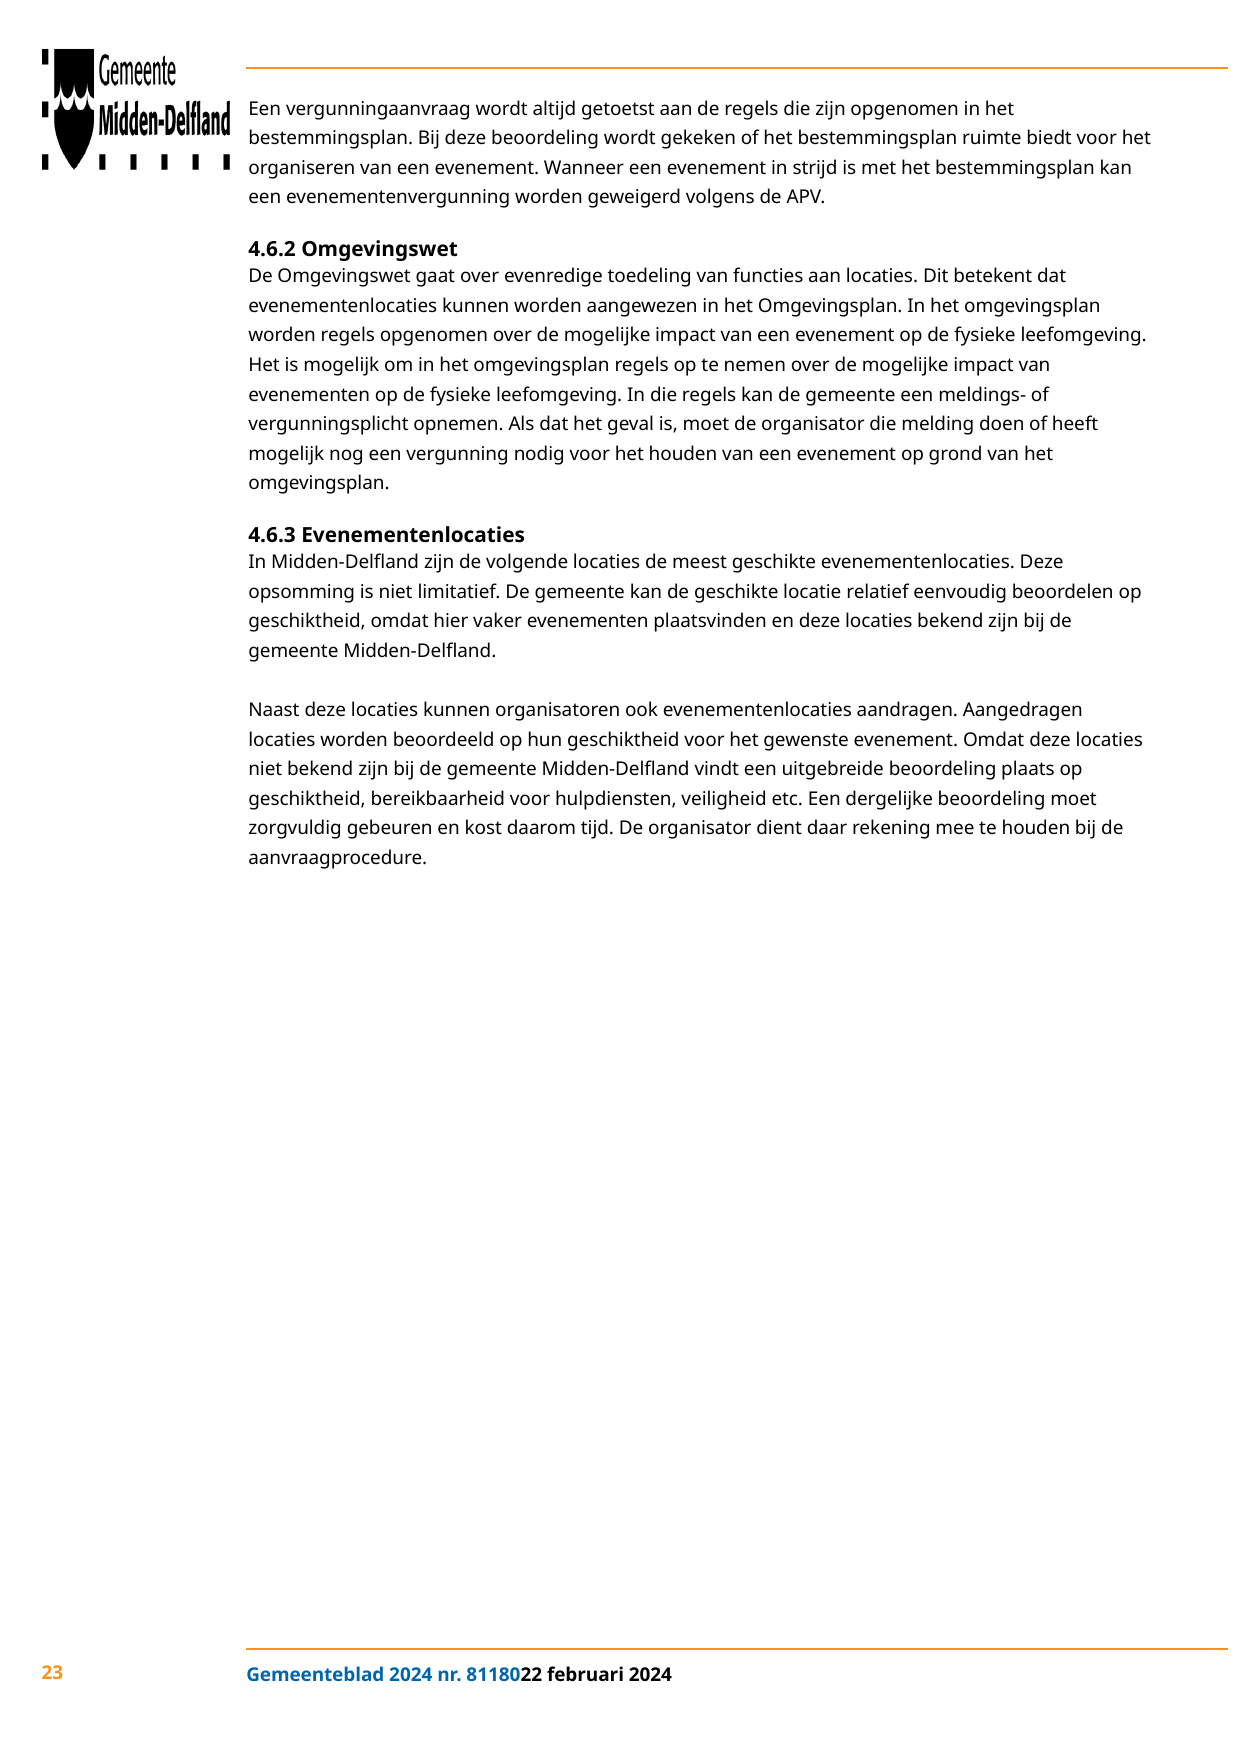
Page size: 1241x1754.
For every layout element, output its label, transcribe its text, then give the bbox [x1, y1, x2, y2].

text Een vergunningaanvraag wordt altijd getoetst aan de regels die zijn opgenomen in het bestemmingsplan. Bij deze beoordeling wordt gekeken of het bestemmingsplan ruimte biedt voor het organiseren van een evenement. Wanneer een evenement in strijd is met het bestemmingsplan kan een evenementenvergunning worden geweigerd volgens de APV. [248, 95, 1152, 209]
text De Omgevingswet gaat over evenredige toedeling van functies aan locaties. Dit betekent dat evenementenlocaties kunnen worden aangewezen in het Omgevingsplan. In het omgevingsplan worden regels opgenomen over de mogelijke impact van een evenement op de fysieke leefomgeving. Het is mogelijk om in het omgevingsplan regels op te nemen over de mogelijke impact van evenementen op de fysieke leefomgeving. In die regels kan de gemeente een meldings- of vergunningsplicht opnemen. Als dat het geval is, moet de organisator die melding doen of heeft mogelijk nog een vergunning nodig voor het houden van een evenement op grond van het omgevingsplan. [248, 262, 1152, 495]
text 4.6.2 Omgevingswet [248, 234, 1152, 262]
text Naast deze locaties kunnen organisatoren ook evenementenlocaties aandragen. Aangedragen locaties worden beoordeeld op hun geschiktheid voor het gewenste evenement. Omdat deze locaties niet bekend zijn bij de gemeente Midden-Delfland vindt een uitgebreide beoordeling plaats op geschiktheid, bereikbaarheid voor hulpdiensten, veiligheid etc. Een dergelijke beoordeling moet zorgvuldig gebeuren en kost daarom tijd. De organisator dient daar rekening mee te houden bij de aanvraagprocedure. [248, 696, 1152, 870]
text In Midden-Delfland zijn de volgende locaties de meest geschikte evenementenlocaties. Deze opsomming is niet limitatief. De gemeente kan de geschikte locatie relatief eenvoudig beoordelen op geschiktheid, omdat hier vaker evenementen plaatsvinden en deze locaties bekend zijn bij de gemeente Midden-Delfland. [248, 548, 1152, 663]
picture [41, 47, 231, 172]
text 4.6.3 Evenementenlocaties [248, 520, 1152, 548]
